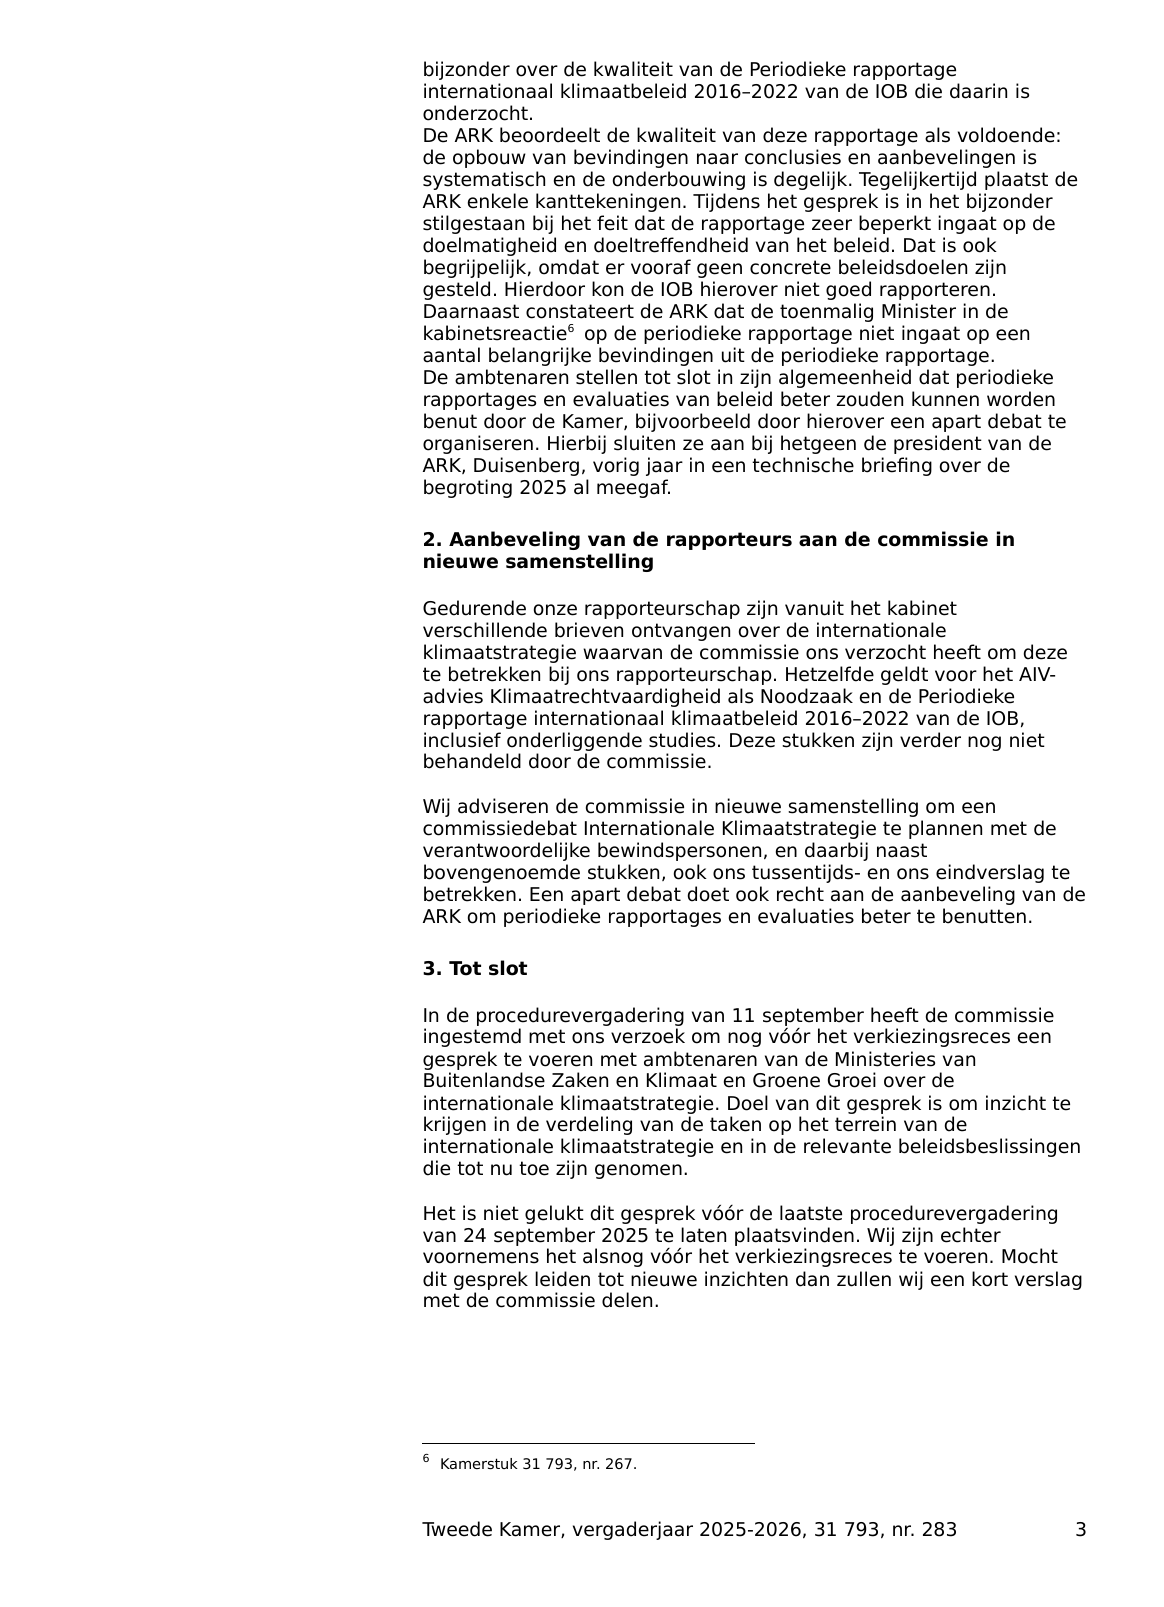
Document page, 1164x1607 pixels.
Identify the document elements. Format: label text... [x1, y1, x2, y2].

text bijzonder over de kwaliteit van de Periodieke rapportage internationaal klimaatbeleid 2016–2022 van de IOB die daarin is onderzocht. [422, 59, 1087, 125]
text Het is niet gelukt dit gesprek vóór de laatste procedurevergadering van 24 september 2025 te laten plaatsvinden. Wij zijn echter voornemens het alsnog vóór het verkiezingsreces te voeren. Mocht dit gesprek leiden tot nieuwe inzichten dan zullen wij een kort verslag met de commissie delen. [422, 1202, 1087, 1312]
subtitle 3. Tot slot [422, 957, 1087, 979]
subtitle 2. Aanbeveling van de rapporteurs aan de commissie in nieuwe samenstelling [422, 529, 1087, 573]
text In de procedurevergadering van 11 september heeft de commissie ingestemd met ons verzoek om nog vóór het verkiezingsreces een gesprek te voeren met ambtenaren van de Ministeries van Buitenlandse Zaken en Klimaat en Groene Groei over de internationale klimaatstrategie. Doel van dit gesprek is om inzicht te krijgen in de verdeling van de taken op het terrein van de internationale klimaatstrategie en in de relevante beleidsbeslissingen die tot nu toe zijn genomen. [422, 1004, 1087, 1180]
text De ambtenaren stellen tot slot in zijn algemeenheid dat periodieke rapportages en evaluaties van beleid beter zouden kunnen worden benut door de Kamer, bijvoorbeeld door hierover een apart debat te organiseren. Hierbij sluiten ze aan bij hetgeen de president van de ARK, Duisenberg, vorig jaar in een technische briefing over de begroting 2025 al meegaf. [422, 367, 1087, 499]
text De ARK beoordeelt de kwaliteit van deze rapportage als voldoende: de opbouw van bevindingen naar conclusies en aanbevelingen is systematisch en de onderbouwing is degelijk. Tegelijkertijd plaatst de ARK enkele kanttekeningen. Tijdens het gesprek is in het bijzonder stilgestaan bij het feit dat de rapportage zeer beperkt ingaat op de doelmatigheid en doeltreffendheid van het beleid. Dat is ook begrijpelijk, omdat er vooraf geen concrete beleidsdoelen zijn gesteld. Hierdoor kon de IOB hierover niet goed rapporteren. Daarnaast constateert de ARK dat de toenmalig Minister in de kabinetsreactie op de periodieke rapportage niet ingaat op een aantal belangrijke bevindingen uit de periodieke rapportage. [422, 125, 1087, 367]
text Kamerstuk 31 793, nr. 267. [422, 1452, 1087, 1474]
text Wij adviseren de commissie in nieuwe samenstelling om een commissiedebat Internationale Klimaatstrategie te plannen met de verantwoordelijke bewindspersonen, en daarbij naast bovengenoemde stukken, ook ons tussentijds- en ons eindverslag te betrekken. Een apart debat doet ook recht aan de aanbeveling van de ARK om periodieke rapportages en evaluaties beter te benutten. [422, 796, 1087, 927]
text Gedurende onze rapporteurschap zijn vanuit het kabinet verschillende brieven ontvangen over de internationale klimaatstrategie waarvan de commissie ons verzocht heeft om deze te betrekken bij ons rapporteurschap. Hetzelfde geldt voor het AIV-advies Klimaatrechtvaardigheid als Noodzaak en de Periodieke rapportage internationaal klimaatbeleid 2016–2022 van de IOB, inclusief onderliggende studies. Deze stukken zijn verder nog niet behandeld door de commissie. [422, 598, 1087, 773]
